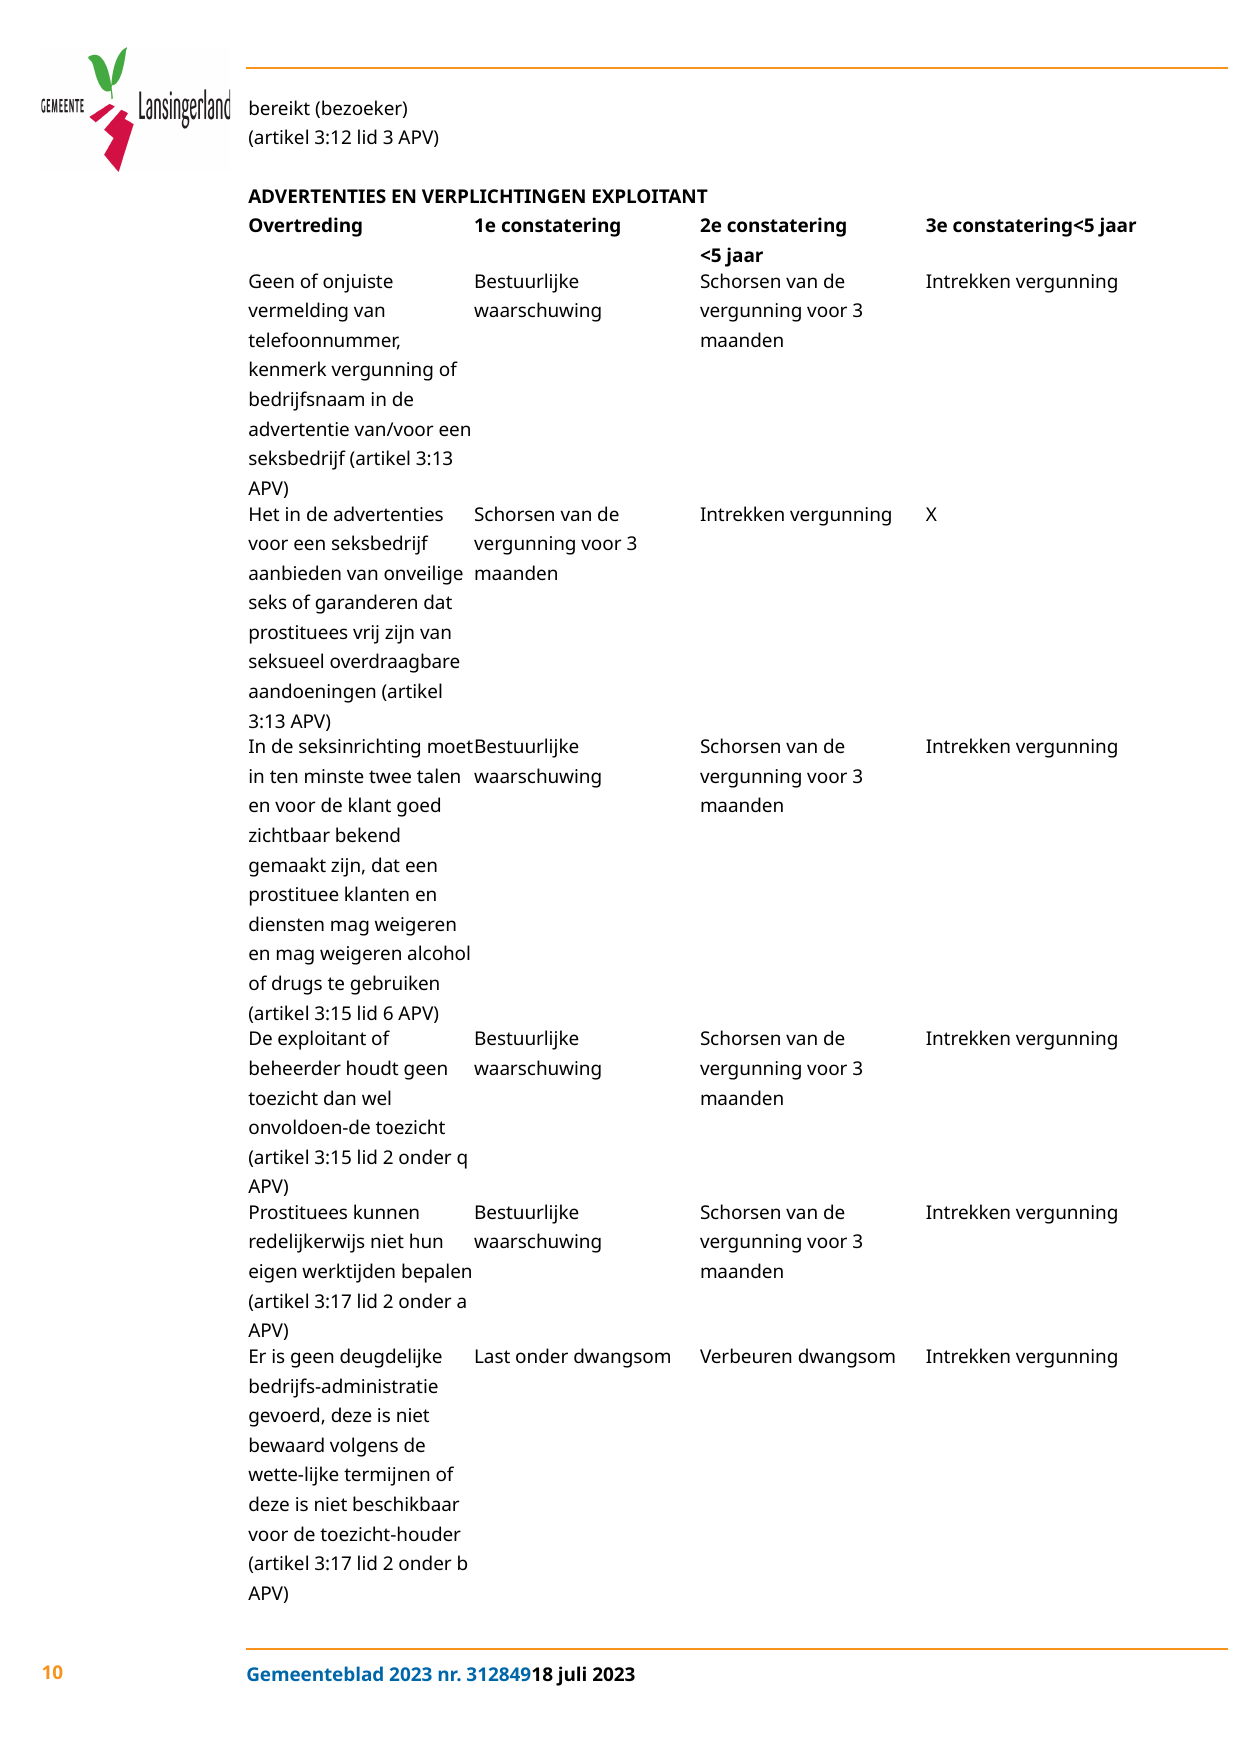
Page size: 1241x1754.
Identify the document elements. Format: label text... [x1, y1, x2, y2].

table_cell Intrekken vergunning [926, 1026, 1152, 1199]
table_header 2e constatering <5 jaar [700, 213, 926, 268]
table_cell Schorsen van de vergunning voor 3 maanden [474, 501, 700, 733]
table_cell Schorsen van de vergunning voor 3 maanden [700, 1199, 926, 1343]
table_cell Bestuurlijke waarschuwing [474, 734, 700, 1026]
table_cell Schorsen van de vergunning voor 3 maanden [700, 1026, 926, 1199]
table_cell Verbeuren dwangsom [700, 1343, 926, 1606]
table_cell Er is geen deugdelijke bedrijfs-administratie gevoerd, deze is niet bewaard volgens de wette-lijke termijnen of deze is niet beschikbaar voor de toezicht-houder (artikel 3:17 lid 2 onder b APV) [248, 1343, 474, 1606]
table_cell Intrekken vergunning [926, 1199, 1152, 1343]
text ADVERTENTIES EN VERPLICHTINGEN EXPLOITANT [248, 183, 1152, 209]
table_cell [474, 95, 700, 150]
table_cell Last onder dwangsom [474, 1343, 700, 1606]
table_cell Intrekken vergunning [926, 268, 1152, 501]
table_header 3e constatering<5 jaar [926, 213, 1152, 268]
table_cell Bestuurlijke waarschuwing [474, 1026, 700, 1199]
table_cell Schorsen van de vergunning voor 3 maanden [700, 734, 926, 1026]
table_cell De exploitant of beheerder houdt geen toezicht dan wel onvoldoen-de toezicht (artikel 3:15 lid 2 onder q APV) [248, 1026, 474, 1199]
table_cell Bestuurlijke waarschuwing [474, 1199, 700, 1343]
table_cell Geen of onjuiste vermelding van telefoonnummer, kenmerk vergunning of bedrijfsnaam in de advertentie van/voor een seksbedrijf (artikel 3:13 APV) [248, 268, 474, 501]
table_cell In de seksinrichting moet in ten minste twee talen en voor de klant goed zichtbaar bekend gemaakt zijn, dat een prostituee klanten en diensten mag weigeren en mag weigeren alcohol of drugs te gebruiken (artikel 3:15 lid 6 APV) [248, 734, 474, 1026]
table_cell [700, 95, 926, 150]
table_cell bereikt (bezoeker) (artikel 3:12 lid 3 APV) [248, 95, 474, 150]
table_cell [926, 95, 1152, 150]
table_cell X [926, 501, 1152, 733]
table_cell Schorsen van de vergunning voor 3 maanden [700, 268, 926, 501]
table_header Overtreding [248, 213, 474, 268]
table_cell Het in de advertenties voor een seksbedrijf aanbieden van onveilige seks of garanderen dat prostituees vrij zijn van seksueel overdraagbare aandoeningen (artikel 3:13 APV) [248, 501, 474, 733]
table_cell Intrekken vergunning [926, 1343, 1152, 1606]
table_cell Bestuurlijke waarschuwing [474, 268, 700, 501]
table_cell Intrekken vergunning [700, 501, 926, 733]
table_header 1e constatering [474, 213, 700, 268]
picture [41, 47, 231, 172]
table_cell Prostituees kunnen redelijkerwijs niet hun eigen werktijden bepalen (artikel 3:17 lid 2 onder a APV) [248, 1199, 474, 1343]
table_cell Intrekken vergunning [926, 734, 1152, 1026]
